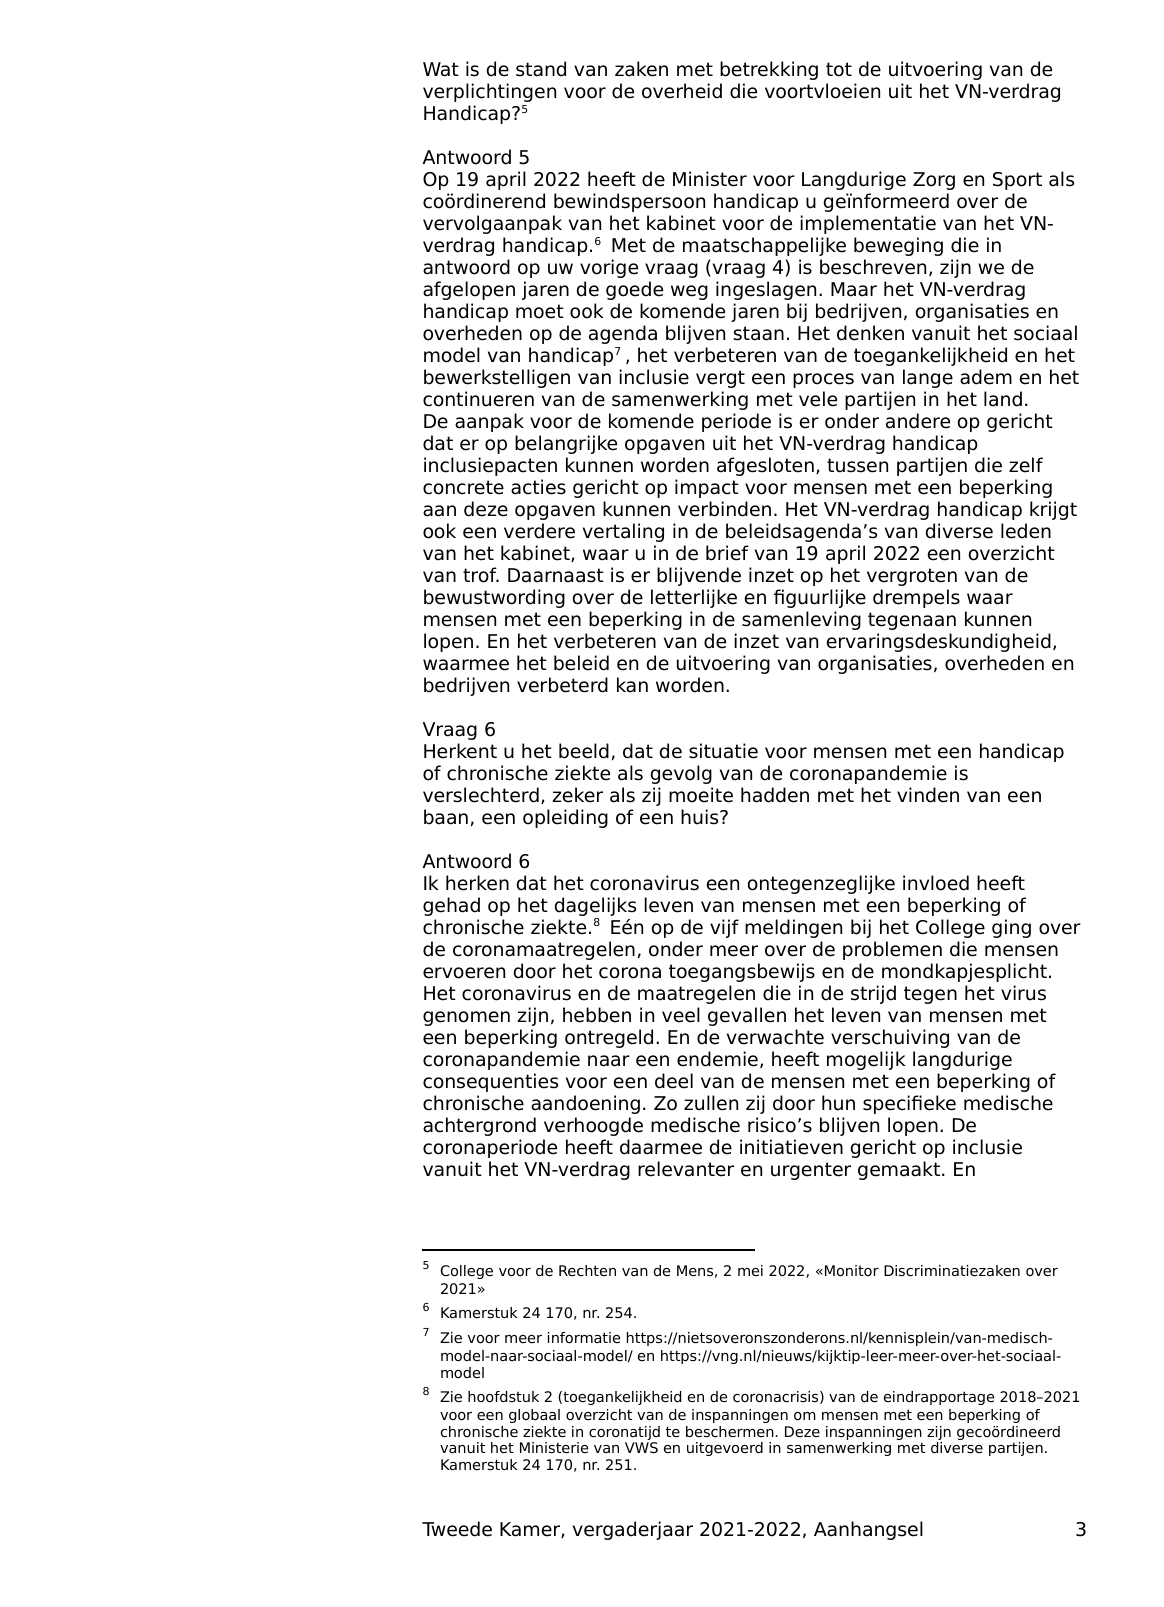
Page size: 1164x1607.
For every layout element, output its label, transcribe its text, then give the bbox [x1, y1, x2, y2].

text Kamerstuk 24 170, nr. 254. [422, 1301, 1087, 1323]
text College voor de Rechten van de Mens, 2 mei 2022, «Monitor Discriminatiezaken over 2021» [422, 1259, 1087, 1298]
text Herkent u het beeld, dat de situatie voor mensen met een handicap of chronische ziekte als gevolg van de coronapandemie is verslechterd, zeker als zij moeite hadden met het vinden van een baan, een opleiding of een huis? [422, 741, 1087, 829]
text De aanpak voor de komende periode is er onder andere op gericht dat er op belangrijke opgaven uit het VN-verdrag handicap inclusiepacten kunnen worden afgesloten, tussen partijen die zelf concrete acties gericht op impact voor mensen met een beperking aan deze opgaven kunnen verbinden. Het VN-verdrag handicap krijgt ook een verdere vertaling in de beleidsagenda’s van diverse leden van het kabinet, waar u in de brief van 19 april 2022 een overzicht van trof. Daarnaast is er blijvende inzet op het vergroten van de bewustwording over de letterlijke en figuurlijke drempels waar mensen met een beperking in de samenleving tegenaan kunnen lopen. En het verbeteren van de inzet van ervaringsdeskundigheid, waarmee het beleid en de uitvoering van organisaties, overheden en bedrijven verbeterd kan worden. [422, 411, 1087, 697]
text Ik herken dat het coronavirus een ontegenzeglijke invloed heeft gehad op het dagelijks leven van mensen met een beperking of chronische ziekte. Eén op de vijf meldingen bij het College ging over de coronamaatregelen, onder meer over de problemen die mensen ervoeren door het corona toegangsbewijs en de mondkapjesplicht. Het coronavirus en de maatregelen die in de strijd tegen het virus genomen zijn, hebben in veel gevallen het leven van mensen met een beperking ontregeld. En de verwachte verschuiving van de coronapandemie naar een endemie, heeft mogelijk langdurige consequenties voor een deel van de mensen met een beperking of chronische aandoening. Zo zullen zij door hun specifieke medische achtergrond verhoogde medische risico’s blijven lopen. De coronaperiode heeft daarmee de initiatieven gericht op inclusie vanuit het VN-verdrag relevanter en urgenter gemaakt. En [422, 873, 1087, 1181]
text Antwoord 5 [422, 147, 1087, 169]
text Zie hoofdstuk 2 (toegankelijkheid en de coronacrisis) van de eindrapportage 2018–2021 voor een globaal overzicht van de inspanningen om mensen met een beperking of chronische ziekte in coronatijd te beschermen. Deze inspanningen zijn gecoördineerd vanuit het Ministerie van VWS en uitgevoerd in samenwerking met diverse partijen. Kamerstuk 24 170, nr. 251. [422, 1385, 1087, 1474]
text Wat is de stand van zaken met betrekking tot de uitvoering van de verplichtingen voor de overheid die voortvloeien uit het VN-verdrag Handicap? [422, 59, 1087, 125]
text Op 19 april 2022 heeft de Minister voor Langdurige Zorg en Sport als coördinerend bewindspersoon handicap u geïnformeerd over de vervolgaanpak van het kabinet voor de implementatie van het VN-verdrag handicap. Met de maatschappelijke beweging die in antwoord op uw vorige vraag (vraag 4) is beschreven, zijn we de afgelopen jaren de goede weg ingeslagen. Maar het VN-verdrag handicap moet ook de komende jaren bij bedrijven, organisaties en overheden op de agenda blijven staan. Het denken vanuit het sociaal model van handicap, het verbeteren van de toegankelijkheid en het bewerkstelligen van inclusie vergt een proces van lange adem en het continueren van de samenwerking met vele partijen in het land. [422, 169, 1087, 411]
text Zie voor meer informatie https://nietsoveronszonderons.nl/kennisplein/van-medisch-model-naar-sociaal-model/ en https://vng.nl/nieuws/kijktip-leer-meer-over-het-sociaal-model [422, 1326, 1087, 1382]
text Vraag 6 [422, 719, 1087, 741]
text Antwoord 6 [422, 851, 1087, 873]
